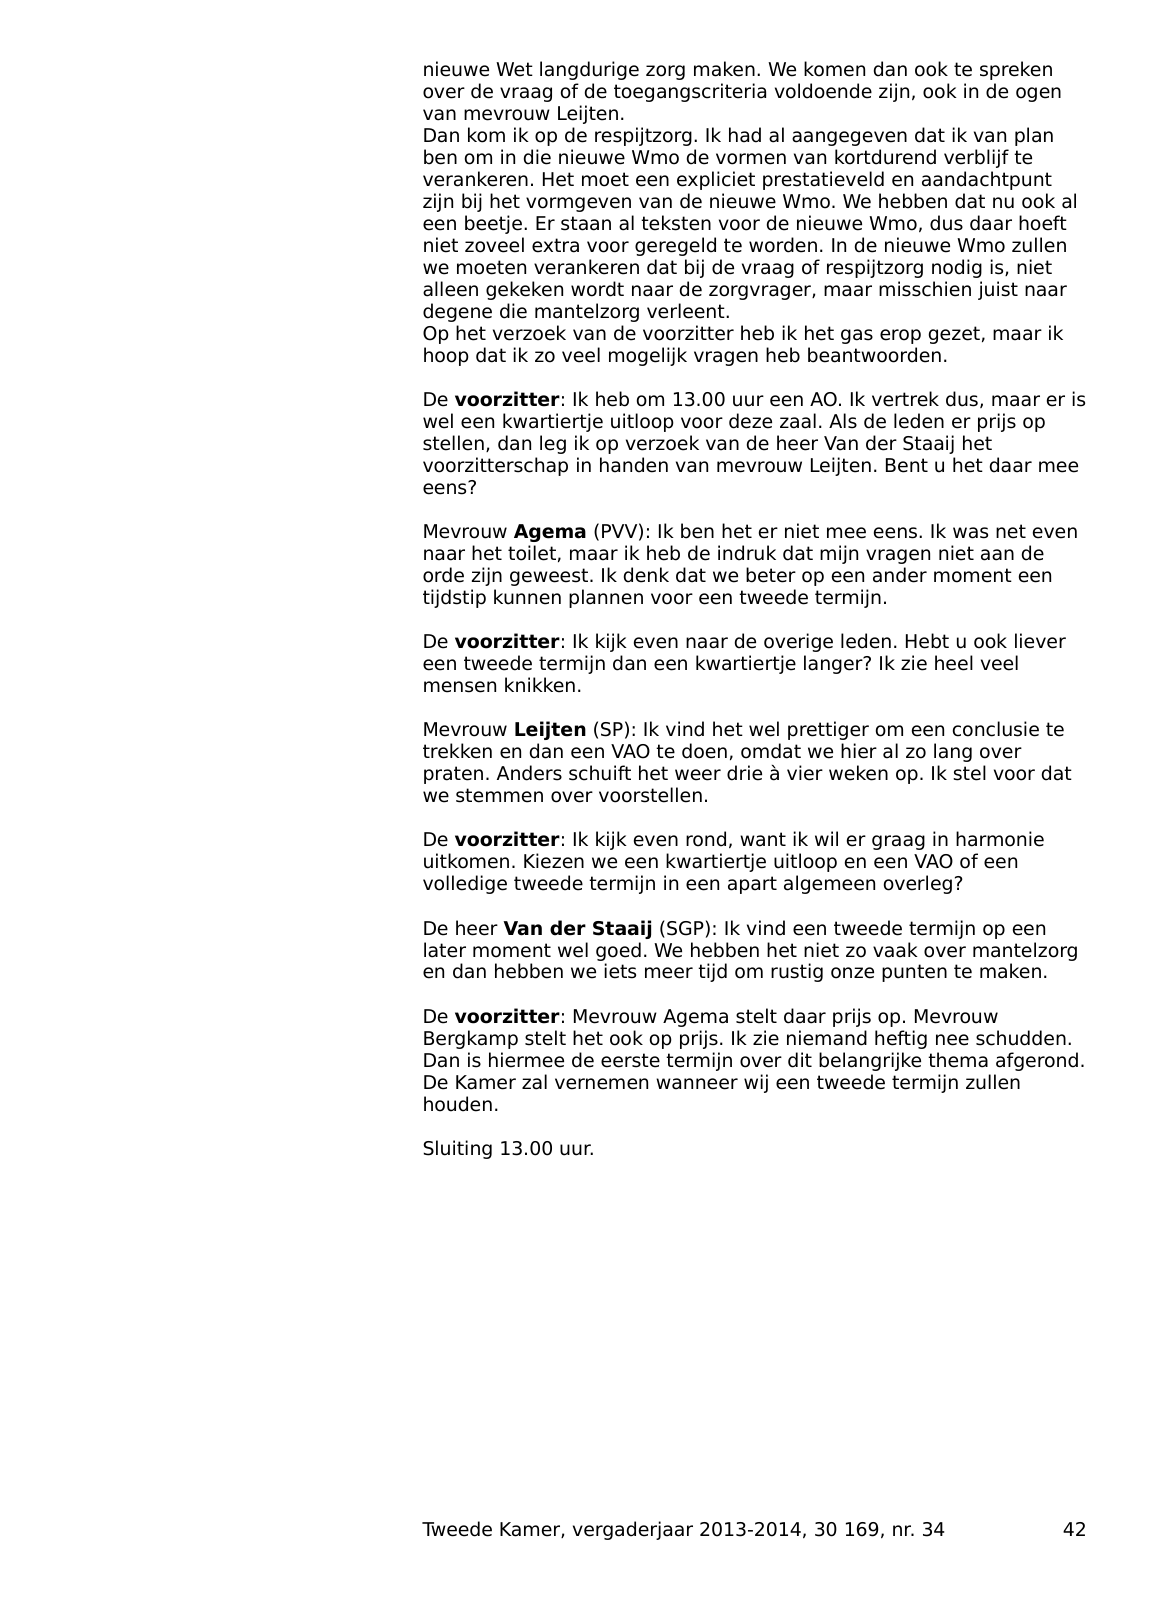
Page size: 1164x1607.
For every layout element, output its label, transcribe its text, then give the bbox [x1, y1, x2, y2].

text Sluiting 13.00 uur. [422, 1138, 1087, 1160]
text Dan kom ik op de respijtzorg. Ik had al aangegeven dat ik van plan ben om in die nieuwe Wmo de vormen van kortdurend verblijf te verankeren. Het moet een expliciet prestatieveld en aandachtpunt zijn bij het vormgeven van de nieuwe Wmo. We hebben dat nu ook al een beetje. Er staan al teksten voor de nieuwe Wmo, dus daar hoeft niet zoveel extra voor geregeld te worden. In de nieuwe Wmo zullen we moeten verankeren dat bij de vraag of respijtzorg nodig is, niet alleen gekeken wordt naar de zorgvrager, maar misschien juist naar degene die mantelzorg verleent. [422, 125, 1087, 323]
text Op het verzoek van de voorzitter heb ik het gas erop gezet, maar ik hoop dat ik zo veel mogelijk vragen heb beantwoorden. [422, 323, 1087, 367]
text Mevrouw Leijten (SP): Ik vind het wel prettiger om een conclusie te trekken en dan een VAO te doen, omdat we hier al zo lang over praten. Anders schuift het weer drie à vier weken op. Ik stel voor dat we stemmen over voorstellen. [422, 719, 1087, 807]
text Mevrouw Agema (PVV): Ik ben het er niet mee eens. Ik was net even naar het toilet, maar ik heb de indruk dat mijn vragen niet aan de orde zijn geweest. Ik denk dat we beter op een ander moment een tijdstip kunnen plannen voor een tweede termijn. [422, 521, 1087, 609]
text De voorzitter: Ik kijk even naar de overige leden. Hebt u ook liever een tweede termijn dan een kwartiertje langer? Ik zie heel veel mensen knikken. [422, 631, 1087, 697]
text De heer Van der Staaij (SGP): Ik vind een tweede termijn op een later moment wel goed. We hebben het niet zo vaak over mantelzorg en dan hebben we iets meer tijd om rustig onze punten te maken. [422, 917, 1087, 983]
text nieuwe Wet langdurige zorg maken. We komen dan ook te spreken over de vraag of de toegangscriteria voldoende zijn, ook in de ogen van mevrouw Leijten. [422, 59, 1087, 125]
text De voorzitter: Ik heb om 13.00 uur een AO. Ik vertrek dus, maar er is wel een kwartiertje uitloop voor deze zaal. Als de leden er prijs op stellen, dan leg ik op verzoek van de heer Van der Staaij het voorzitterschap in handen van mevrouw Leijten. Bent u het daar mee eens? [422, 389, 1087, 499]
text De voorzitter: Mevrouw Agema stelt daar prijs op. Mevrouw Bergkamp stelt het ook op prijs. Ik zie niemand heftig nee schudden. Dan is hiermee de eerste termijn over dit belangrijke thema afgerond. De Kamer zal vernemen wanneer wij een tweede termijn zullen houden. [422, 1006, 1087, 1116]
text De voorzitter: Ik kijk even rond, want ik wil er graag in harmonie uitkomen. Kiezen we een kwartiertje uitloop en een VAO of een volledige tweede termijn in een apart algemeen overleg? [422, 829, 1087, 895]
